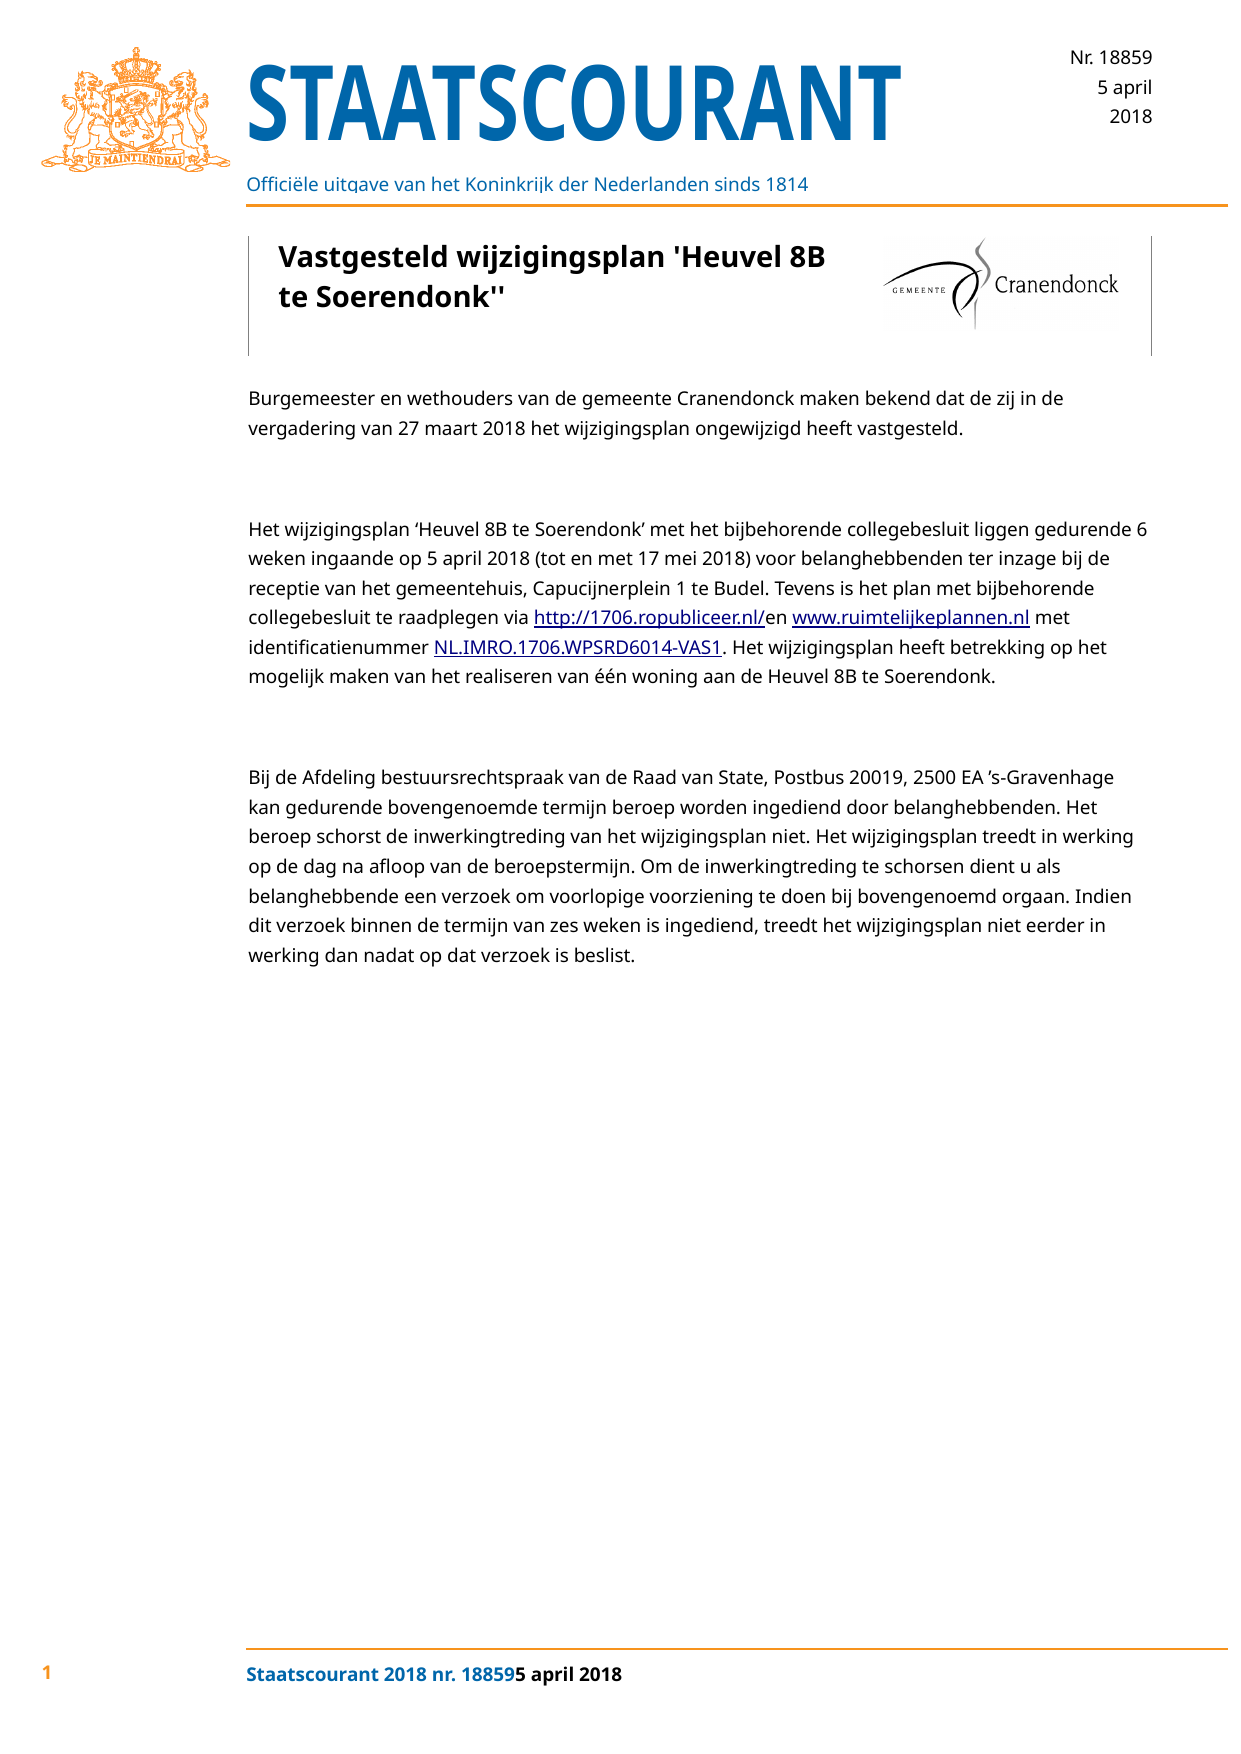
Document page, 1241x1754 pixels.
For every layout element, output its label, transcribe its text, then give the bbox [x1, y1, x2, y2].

table_header Vastgesteld wijzigingsplan 'Heuvel 8B te Soerendonk'' [249, 236, 850, 356]
table_header [850, 236, 1151, 356]
picture [41, 47, 231, 172]
text Bij de Afdeling bestuursrechtspraak van de Raad van State, Postbus 20019, 2500 EA ’s-Gravenhage kan gedurende bovengenoemde termijn beroep worden ingediend door belanghebbenden. Het beroep schorst de inwerkingtreding van het wijzigingsplan niet. Het wijzigingsplan treedt in werking op de dag na afloop van de beroepstermijn. Om de inwerkingtreding te schorsen dient u als belanghebbende een verzoek om voorlopige voorziening te doen bij bovengenoemd orgaan. Indien dit verzoek binnen de termijn van zes weken is ingediend, treedt het wijzigingsplan niet eerder in werking dan nadat op dat verzoek is beslist. [248, 764, 1152, 968]
picture [882, 236, 1119, 331]
text Het wijzigingsplan ‘Heuvel 8B te Soerendonk’ met het bijbehorende collegebesluit liggen gedurende 6 weken ingaande op 5 april 2018 (tot en met 17 mei 2018) voor belanghebbenden ter inzage bij de receptie van het gemeentehuis, Capucijnerplein 1 te Budel. Tevens is het plan met bijbehorende collegebesluit te raadplegen via http://1706.ropubliceer.nl/en www.ruimtelijkeplannen.nl met identificatienummer NL.IMRO.1706.WPSRD6014-VAS1. Het wijzigingsplan heeft betrekking op het mogelijk maken van het realiseren van één woning aan de Heuvel 8B te Soerendonk. [248, 516, 1152, 689]
text Burgemeester en wethouders van de gemeente Cranendonck maken bekend dat de zij in de vergadering van 27 maart 2018 het wijzigingsplan ongewijzigd heeft vastgesteld. [248, 385, 1152, 441]
